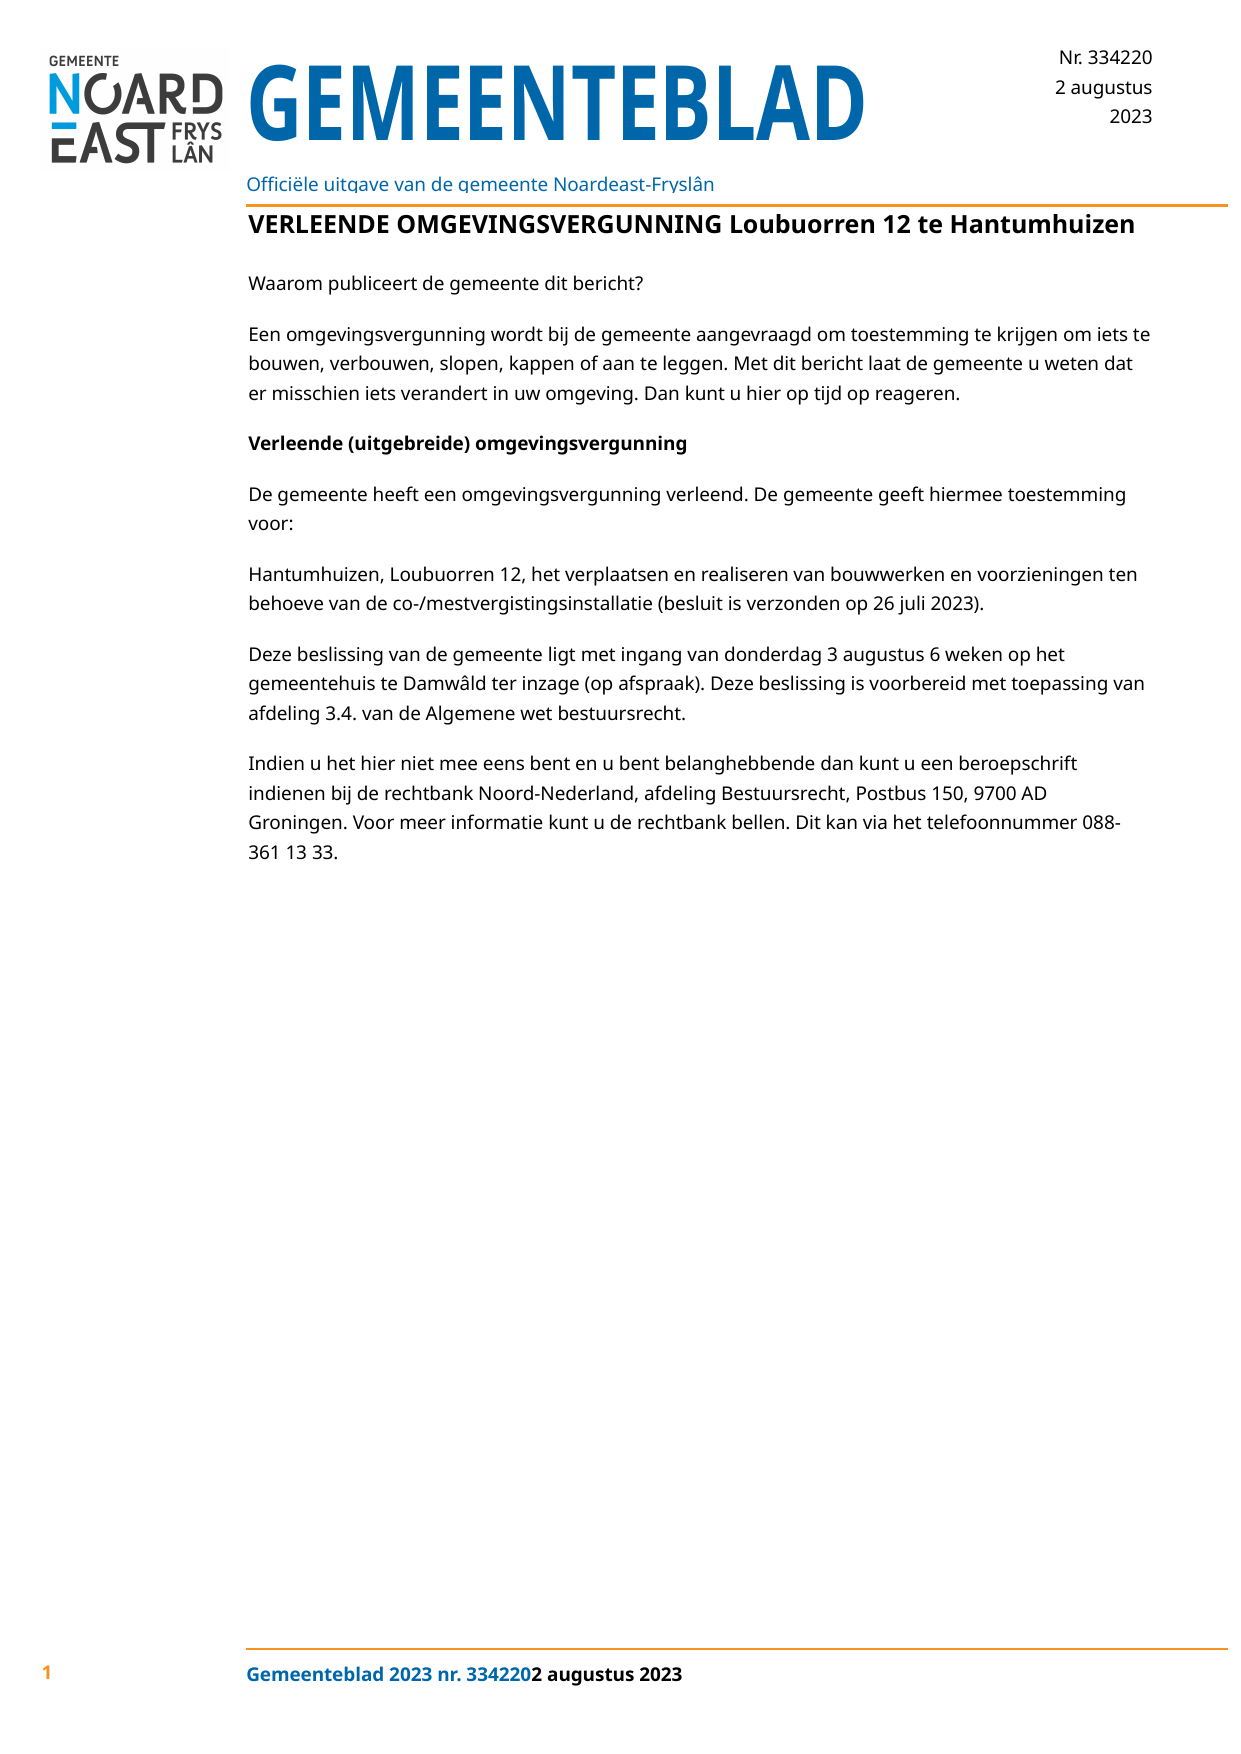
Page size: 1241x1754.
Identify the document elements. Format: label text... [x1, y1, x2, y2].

text Verleende (uitgebreide) omgevingsvergunning [248, 430, 1152, 456]
text De gemeente heeft een omgevingsvergunning verleend. De gemeente geeft hiermee toestemming voor: [248, 481, 1152, 536]
text Een omgevingsvergunning wordt bij de gemeente aangevraagd om toestemming te krijgen om iets te bouwen, verbouwen, slopen, kappen of aan te leggen. Met dit bericht laat de gemeente u weten dat er misschien iets verandert in uw omgeving. Dan kunt u hier op tijd op reageren. [248, 321, 1152, 406]
text Hantumhuizen, Loubuorren 12, het verplaatsen en realiseren van bouwwerken en voorzieningen ten behoeve van de co-/mestvergistingsinstallatie (besluit is verzonden op 26 juli 2023). [248, 561, 1152, 616]
text Waarom publiceert de gemeente dit bericht? [248, 270, 1152, 296]
picture [41, 47, 231, 172]
text Deze beslissing van de gemeente ligt met ingang van donderdag 3 augustus 6 weken op het gemeentehuis te Damwâld ter inzage (op afspraak). Deze beslissing is voorbereid met toepassing van afdeling 3.4. van de Algemene wet bestuursrecht. [248, 641, 1152, 726]
text VERLEENDE OMGEVINGSVERGUNNING Loubuorren 12 te Hantumhuizen [248, 207, 1152, 241]
text Indien u het hier niet mee eens bent en u bent belanghebbende dan kunt u een beroepschrift indienen bij de rechtbank Noord-Nederland, afdeling Bestuursrecht, Postbus 150, 9700 AD Groningen. Voor meer informatie kunt u de rechtbank bellen. Dit kan via het telefoonnummer 088-361 13 33. [248, 750, 1152, 865]
